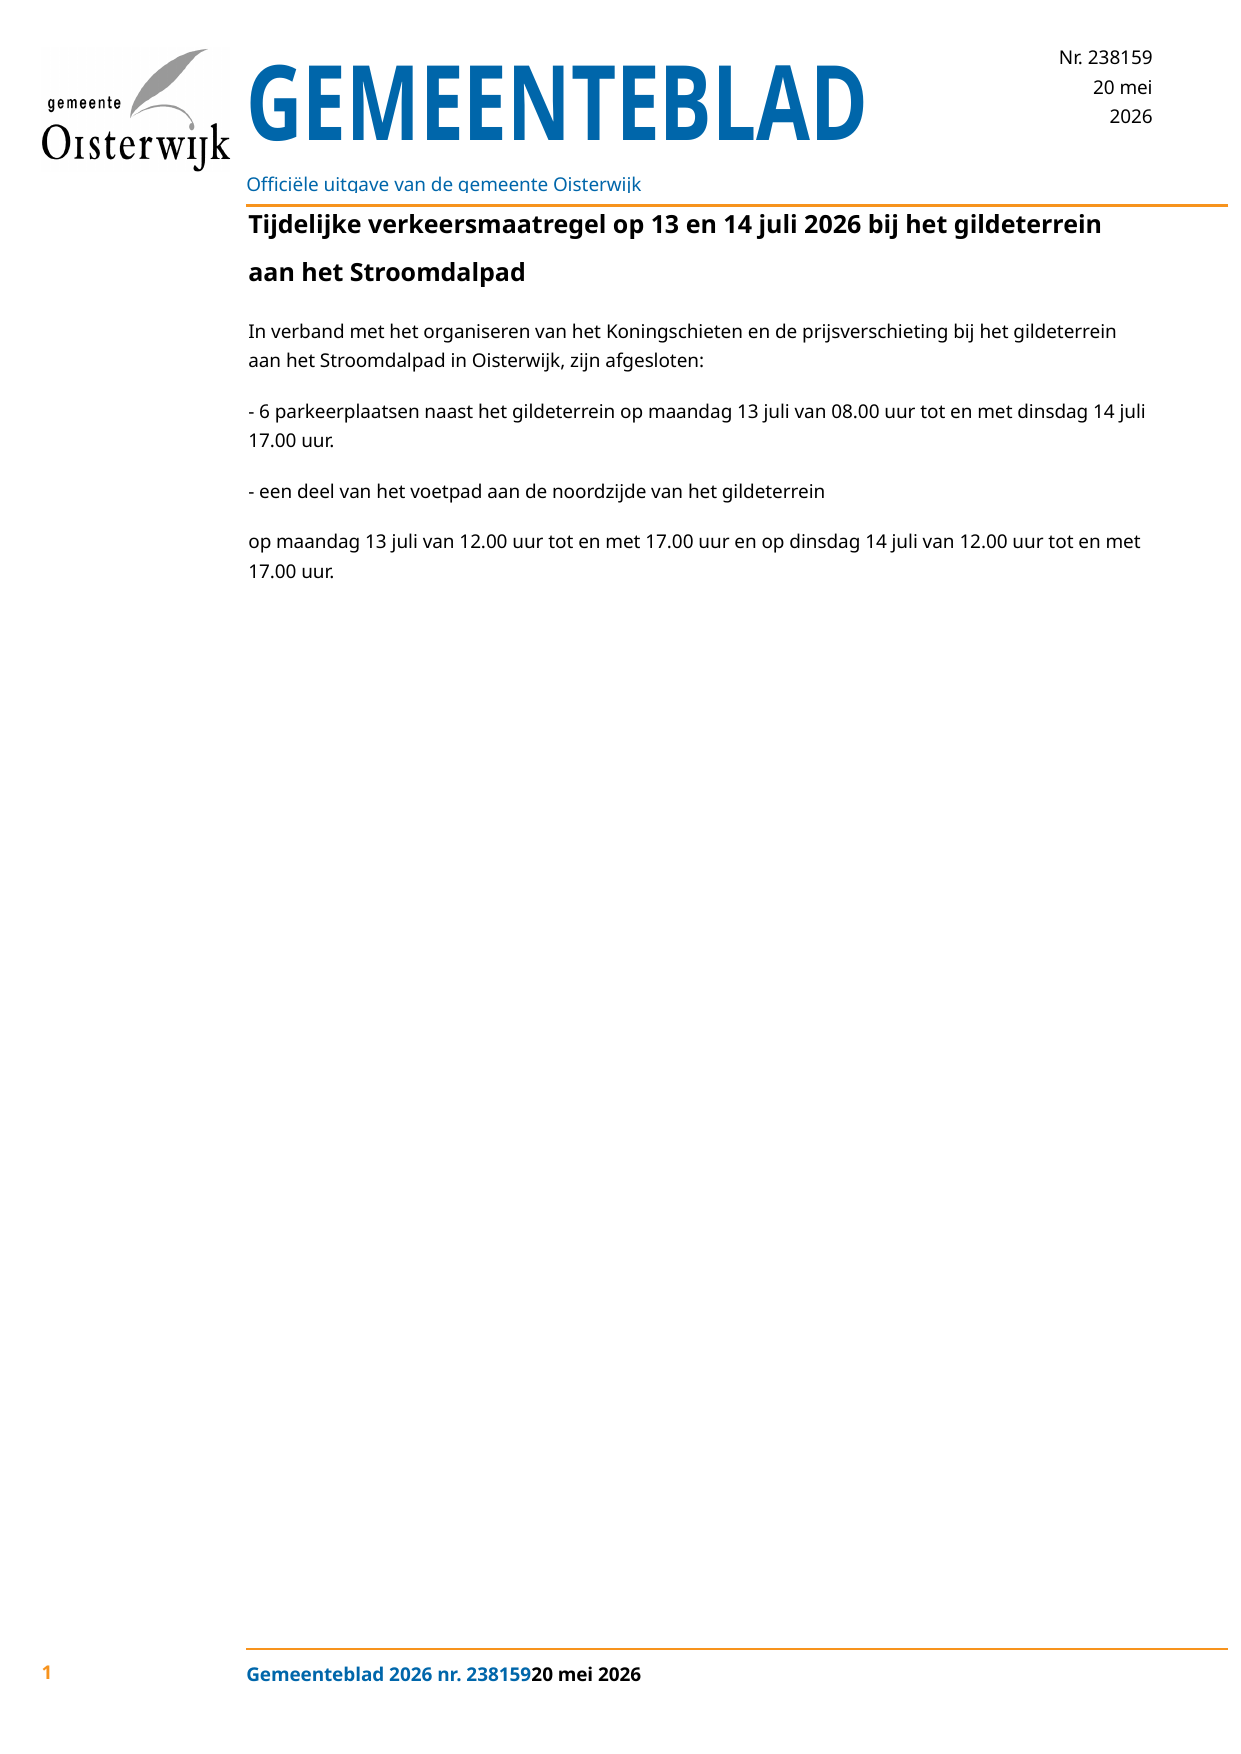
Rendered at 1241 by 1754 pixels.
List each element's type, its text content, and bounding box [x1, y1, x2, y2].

text In verband met het organiseren van het Koningschieten en de prijsverschieting bij het gildeterrein aan het Stroomdalpad in Oisterwijk, zijn afgesloten: [248, 318, 1152, 373]
picture [41, 47, 231, 172]
text - 6 parkeerplaatsen naast het gildeterrein op maandag 13 juli van 08.00 uur tot en met dinsdag 14 juli 17.00 uur. [248, 398, 1152, 453]
text op maandag 13 juli van 12.00 uur tot en met 17.00 uur en op dinsdag 14 juli van 12.00 uur tot en met 17.00 uur. [248, 528, 1152, 584]
text - een deel van het voetpad aan de noordzijde van het gildeterrein [248, 478, 1152, 504]
text Tijdelijke verkeersmaatregel op 13 en 14 juli 2026 bij het gildeterrein aan het Stroomdalpad [248, 207, 1152, 288]
